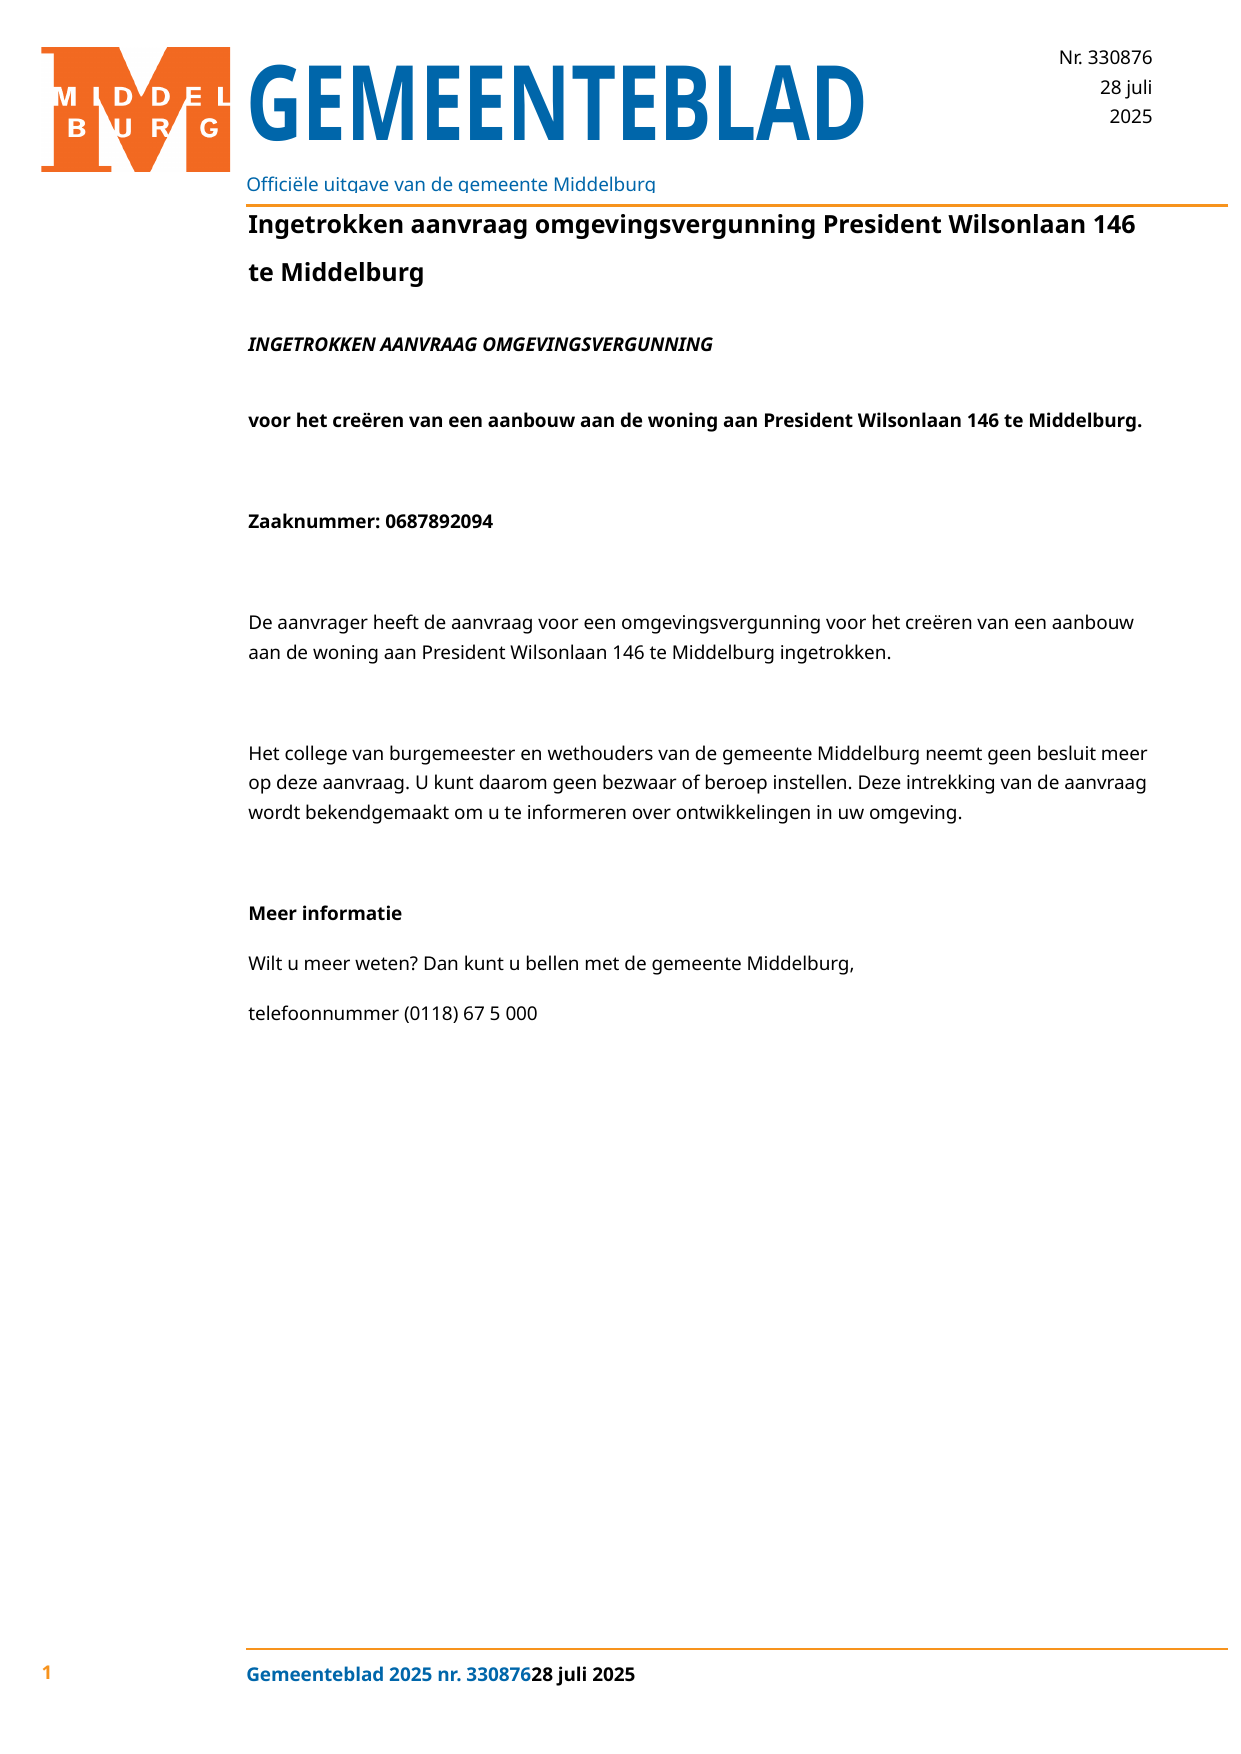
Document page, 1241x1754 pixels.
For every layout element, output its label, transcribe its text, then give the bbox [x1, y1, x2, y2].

text Het college van burgemeester en wethouders van de gemeente Middelburg neemt geen besluit meer op deze aanvraag. U kunt daarom geen bezwaar of beroep instellen. Deze intrekking van de aanvraag wordt bekendgemaakt om u te informeren over ontwikkelingen in uw omgeving. [248, 740, 1152, 824]
text voor het creëren van een aanbouw aan de woning aan President Wilsonlaan 146 te Middelburg. [248, 408, 1152, 433]
text INGETROKKEN AANVRAAG OMGEVINGSVERGUNNING [248, 331, 1152, 357]
text telefoonnummer (0118) 67 5 000 [248, 1001, 1152, 1026]
text Wilt u meer weten? Dan kunt u bellen met de gemeente Middelburg, [248, 950, 1152, 976]
text Meer informatie [248, 900, 1152, 925]
text De aanvrager heeft de aanvraag voor een omgevingsvergunning voor het creëren van een aanbouw aan de woning aan President Wilsonlaan 146 te Middelburg ingetrokken. [248, 609, 1152, 664]
text Zaaknummer: 0687892094 [248, 508, 1152, 534]
picture [41, 47, 231, 172]
text Ingetrokken aanvraag omgevingsvergunning President Wilsonlaan 146 te Middelburg [248, 207, 1152, 288]
